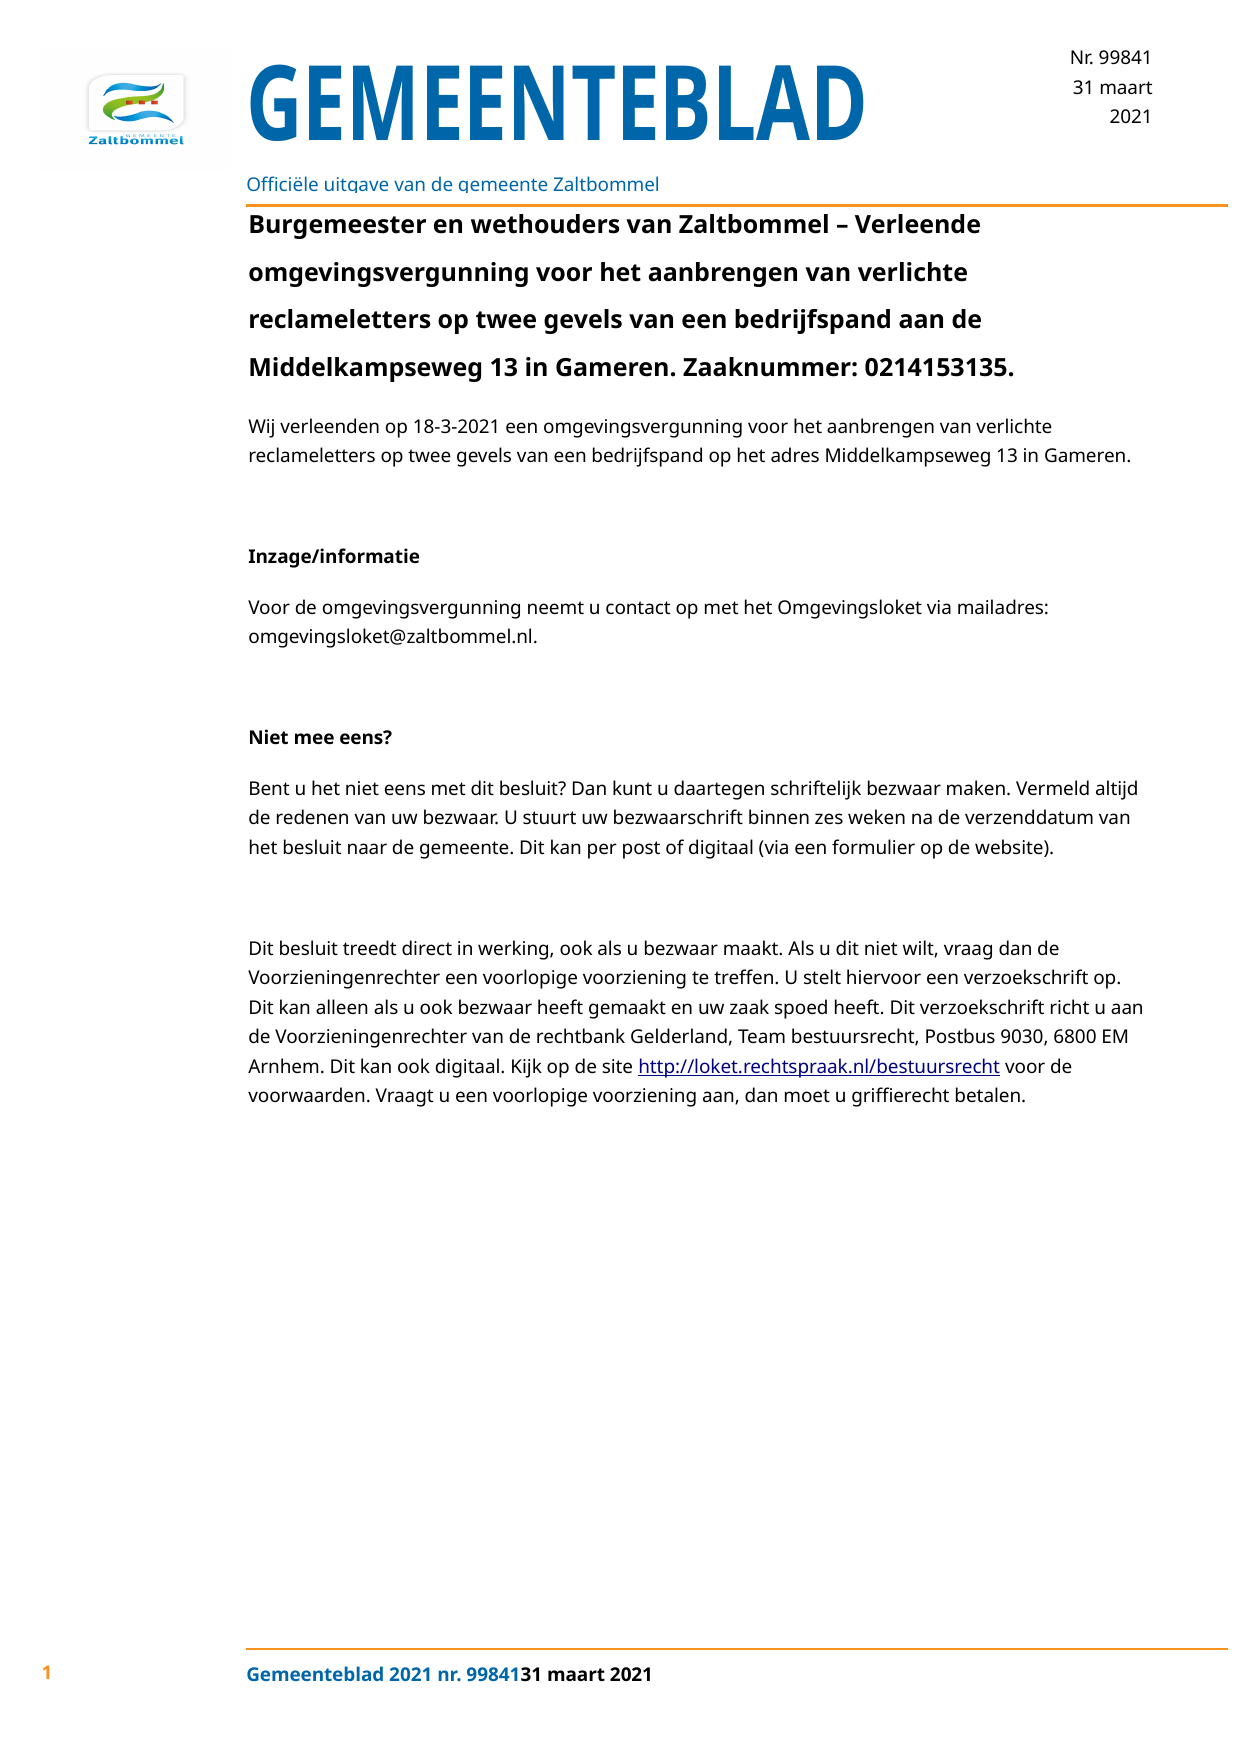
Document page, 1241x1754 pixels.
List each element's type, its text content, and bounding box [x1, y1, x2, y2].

text Burgemeester en wethouders van Zaltbommel – Verleende omgevingsvergunning voor het aanbrengen van verlichte reclameletters op twee gevels van een bedrijfspand aan de Middelkampseweg 13 in Gameren. Zaaknummer: 0214153135. [248, 207, 1152, 384]
text Voor de omgevingsvergunning neemt u contact op met het Omgevingsloket via mailadres: omgevingsloket@zaltbommel.nl. [248, 594, 1152, 649]
picture [41, 47, 231, 172]
text Wij verleenden op 18-3-2021 een omgevingsvergunning voor het aanbrengen van verlichte reclameletters op twee gevels van een bedrijfspand op het adres Middelkampseweg 13 in Gameren. [248, 413, 1152, 468]
text Niet mee eens? [248, 724, 1152, 750]
text Dit besluit treedt direct in werking, ook als u bezwaar maakt. Als u dit niet wilt, vraag dan de Voorzieningenrechter een voorlopige voorziening te treffen. U stelt hiervoor een verzoekschrift op. Dit kan alleen als u ook bezwaar heeft gemaakt en uw zaak spoed heeft. Dit verzoekschrift richt u aan de Voorzieningenrechter van de rechtbank Gelderland, Team bestuursrecht, Postbus 9030, 6800 EM Arnhem. Dit kan ook digitaal. Kijk op de site http://loket.rechtspraak.nl/bestuursrecht voor de voorwaarden. Vraagt u een voorlopige voorziening aan, dan moet u griffierecht betalen. [248, 935, 1152, 1108]
text Inzage/informatie [248, 543, 1152, 569]
text Bent u het niet eens met dit besluit? Dan kunt u daartegen schriftelijk bezwaar maken. Vermeld altijd de redenen van uw bezwaar. U stuurt uw bezwaarschrift binnen zes weken na de verzenddatum van het besluit naar de gemeente. Dit kan per post of digitaal (via een formulier op de website). [248, 775, 1152, 860]
